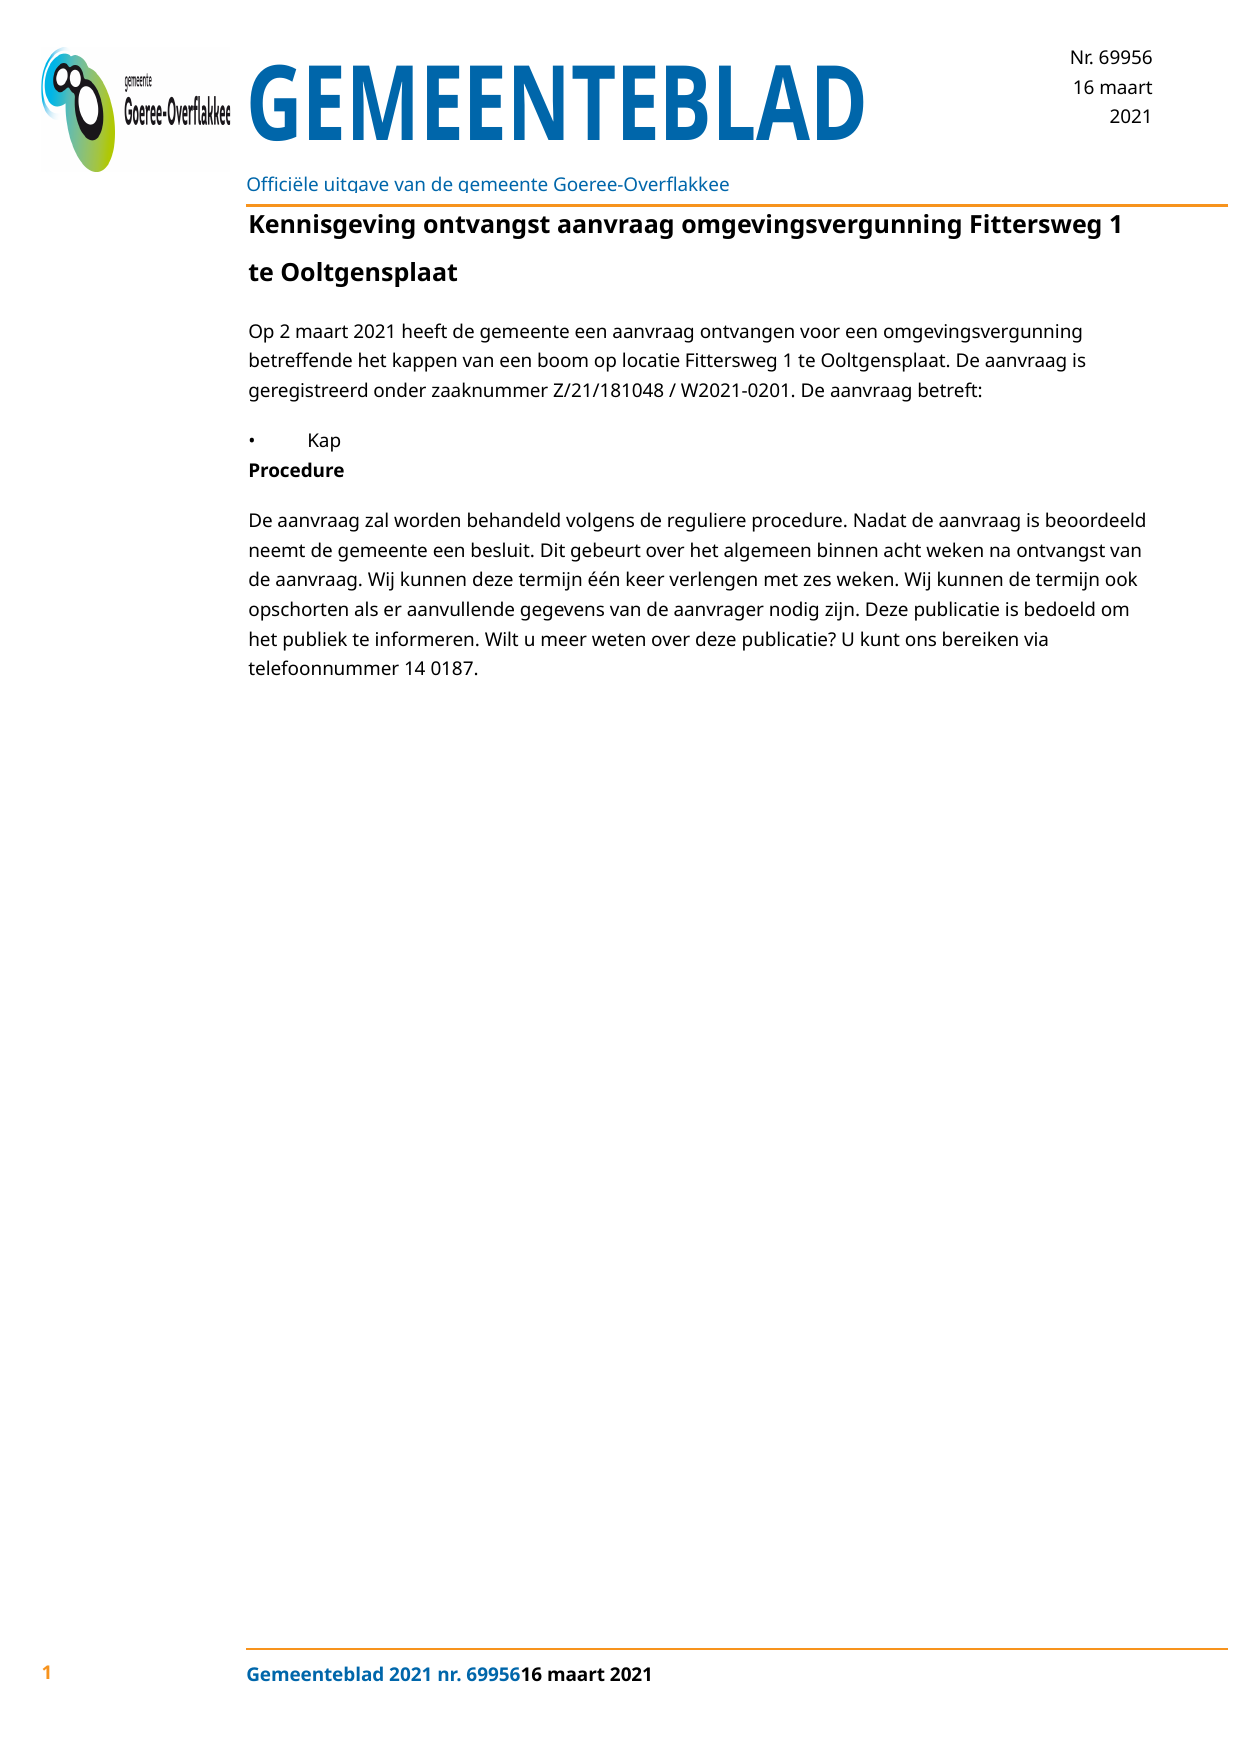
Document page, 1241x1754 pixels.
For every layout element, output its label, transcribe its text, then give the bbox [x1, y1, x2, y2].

text Procedure [248, 457, 1152, 483]
text De aanvraag zal worden behandeld volgens de reguliere procedure. Nadat de aanvraag is beoordeeld neemt de gemeente een besluit. Dit gebeurt over het algemeen binnen acht weken na ontvangst van de aanvraag. Wij kunnen deze termijn één keer verlengen met zes weken. Wij kunnen de termijn ook opschorten als er aanvullende gegevens van de aanvrager nodig zijn. Deze publicatie is bedoeld om het publiek te informeren. Wilt u meer weten over deze publicatie? U kunt ons bereiken via telefoonnummer 14 0187. [248, 507, 1152, 681]
list Kap [248, 427, 1152, 453]
text Op 2 maart 2021 heeft de gemeente een aanvraag ontvangen voor een omgevingsvergunning betreffende het kappen van een boom op locatie Fittersweg 1 te Ooltgensplaat. De aanvraag is geregistreerd onder zaaknummer Z/21/181048 / W2021-0201. De aanvraag betreft: [248, 318, 1152, 403]
picture [41, 47, 231, 172]
text Kennisgeving ontvangst aanvraag omgevingsvergunning Fittersweg 1 te Ooltgensplaat [248, 207, 1152, 288]
